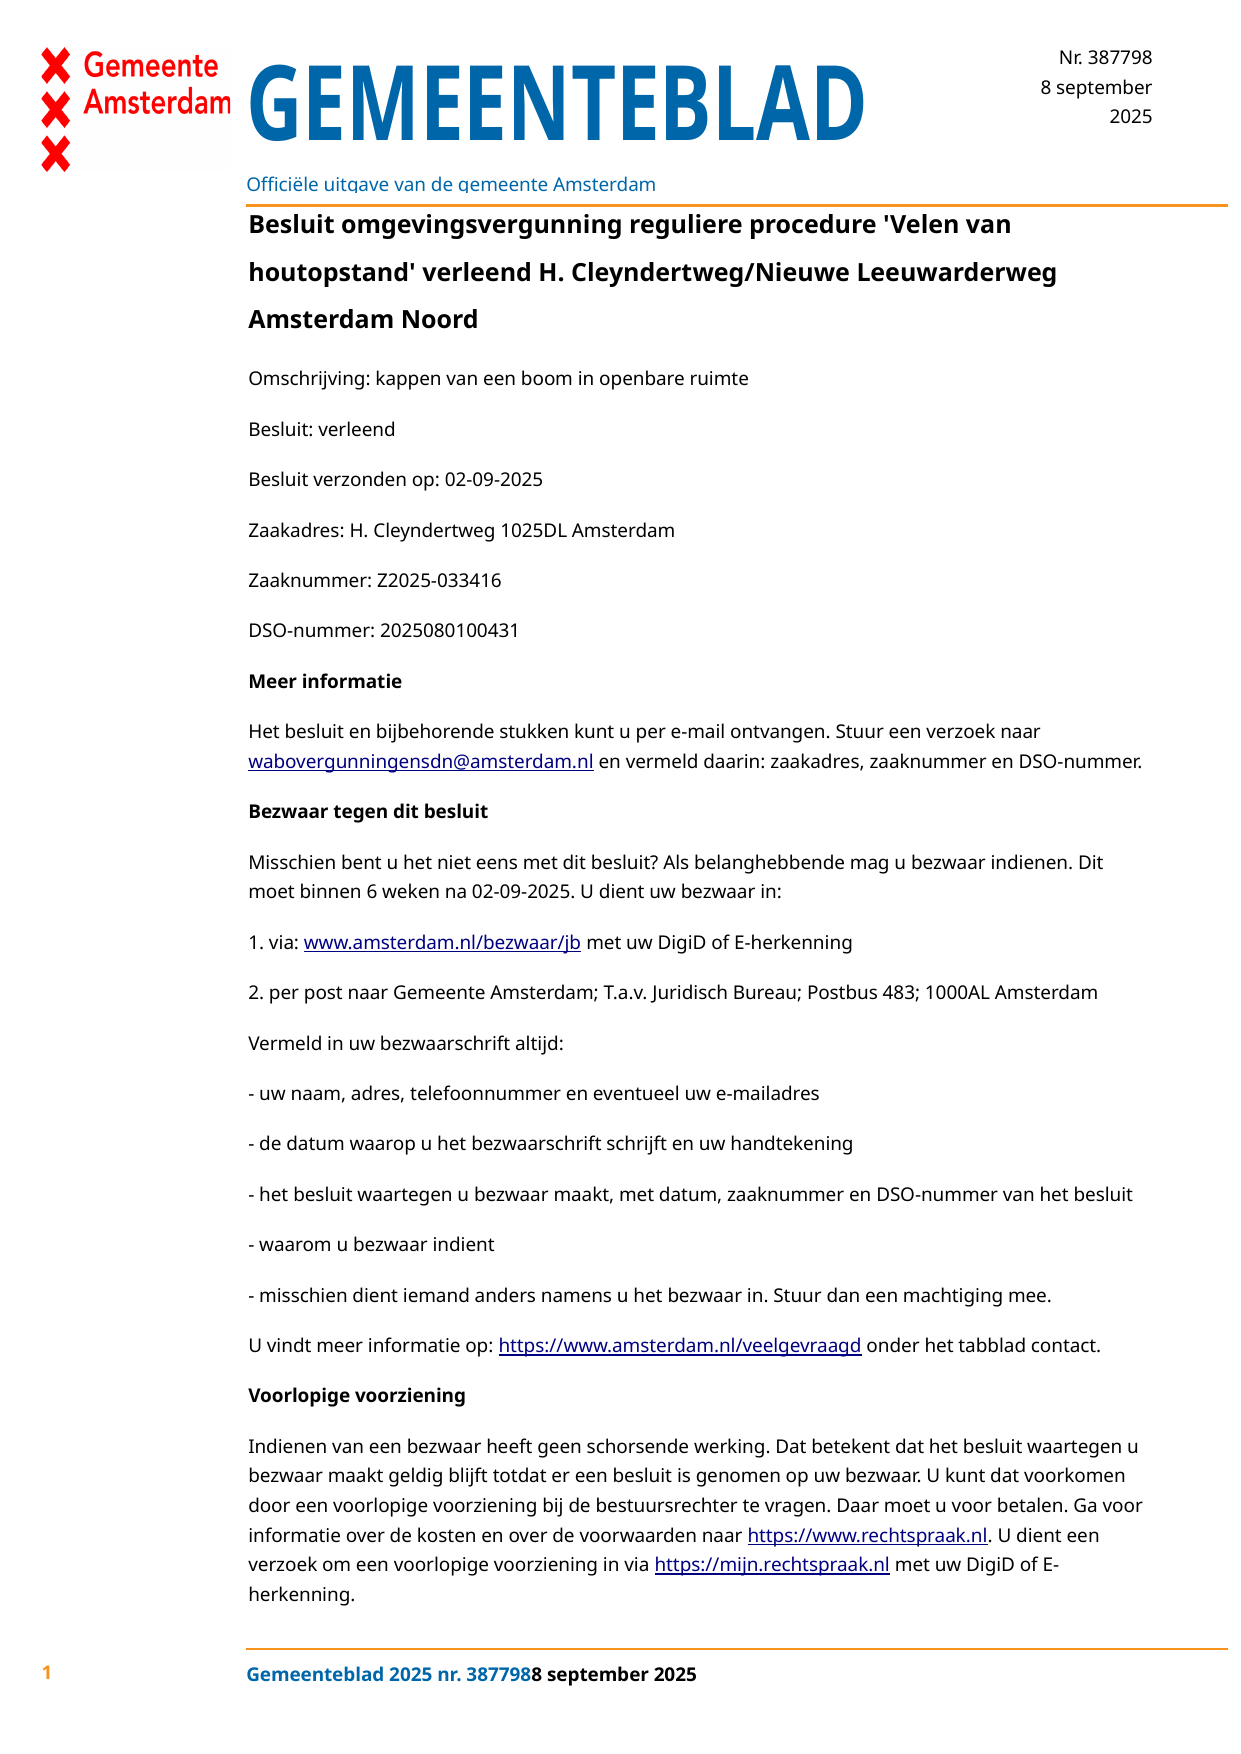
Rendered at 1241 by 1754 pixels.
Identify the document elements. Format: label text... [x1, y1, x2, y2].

text Zaakadres: H. Cleyndertweg 1025DL Amsterdam [248, 517, 1152, 542]
text U vindt meer informatie op: https://www.amsterdam.nl/veelgevraagd onder het tabblad contact. [248, 1332, 1152, 1358]
text Meer informatie [248, 668, 1152, 694]
text Het besluit en bijbehorende stukken kunt u per e-mail ontvangen. Stuur een verzoek naar wabovergunningensdn@amsterdam.nl en vermeld daarin: zaakadres, zaaknummer en DSO-nummer. [248, 718, 1152, 774]
text Misschien bent u het niet eens met dit besluit? Als belanghebbende mag u bezwaar indienen. Dit moet binnen 6 weken na 02-09-2025. U dient uw bezwaar in: [248, 849, 1152, 904]
text Besluit verzonden op: 02-09-2025 [248, 466, 1152, 492]
text - het besluit waartegen u bezwaar maakt, met datum, zaaknummer en DSO-nummer van het besluit [248, 1181, 1152, 1207]
text Bezwaar tegen dit besluit [248, 798, 1152, 824]
text - de datum waarop u het bezwaarschrift schrijft en uw handtekening [248, 1131, 1152, 1156]
text Besluit omgevingsvergunning reguliere procedure 'Velen van houtopstand' verleend H. Cleyndertweg/Nieuwe Leeuwarderweg Amsterdam Noord [248, 207, 1152, 336]
text - uw naam, adres, telefoonnummer en eventueel uw e-mailadres [248, 1080, 1152, 1106]
text DSO-nummer: 2025080100431 [248, 618, 1152, 643]
text Besluit: verleend [248, 416, 1152, 442]
text Indienen van een bezwaar heeft geen schorsende werking. Dat betekent dat het besluit waartegen u bezwaar maakt geldig blijft totdat er een besluit is genomen op uw bezwaar. U kunt dat voorkomen door een voorlopige voorziening bij de bestuursrechter te vragen. Daar moet u voor betalen. Ga voor informatie over de kosten en over de voorwaarden naar https://www.rechtspraak.nl. U dient een verzoek om een voorlopige voorziening in via https://mijn.rechtspraak.nl met uw DigiD of E-herkenning. [248, 1433, 1152, 1607]
text - waarom u bezwaar indient [248, 1231, 1152, 1257]
text Zaaknummer: Z2025-033416 [248, 567, 1152, 593]
text Vermeld in uw bezwaarschrift altijd: [248, 1030, 1152, 1055]
text 2. per post naar Gemeente Amsterdam; T.a.v. Juridisch Bureau; Postbus 483; 1000AL Amsterdam [248, 979, 1152, 1005]
picture [41, 47, 231, 172]
text Omschrijving: kappen van een boom in openbare ruimte [248, 366, 1152, 391]
text 1. via: www.amsterdam.nl/bezwaar/jb met uw DigiD of E-herkenning [248, 929, 1152, 954]
text - misschien dient iemand anders namens u het bezwaar in. Stuur dan een machtiging mee. [248, 1282, 1152, 1307]
text Voorlopige voorziening [248, 1383, 1152, 1408]
